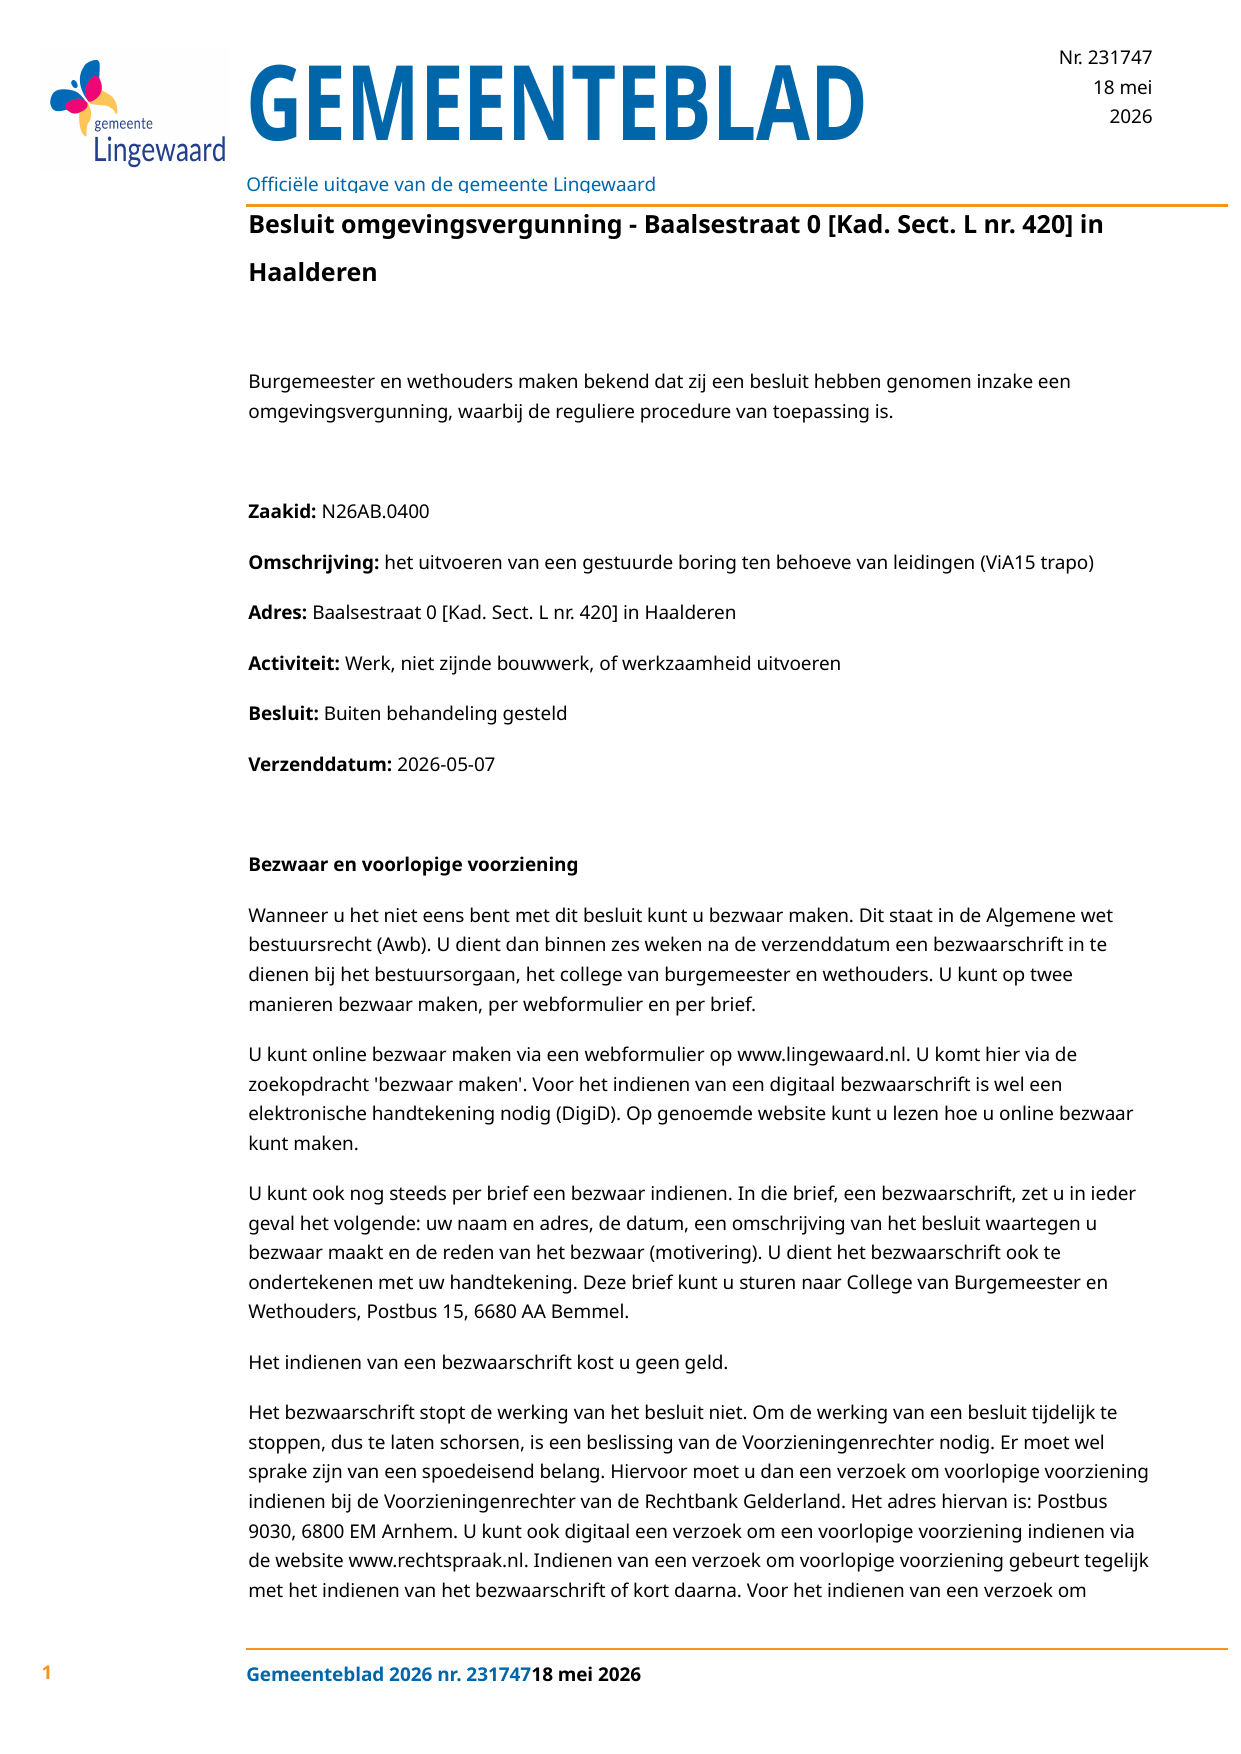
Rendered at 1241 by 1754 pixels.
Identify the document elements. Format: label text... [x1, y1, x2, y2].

text Zaakid: N26AB.0400 [248, 499, 1152, 524]
text Adres: Baalsestraat 0 [Kad. Sect. L nr. 420] in Haalderen [248, 599, 1152, 625]
text Activiteit: Werk, niet zijnde bouwwerk, of werkzaamheid uitvoeren [248, 650, 1152, 676]
text Burgemeester en wethouders maken bekend dat zij een besluit hebben genomen inzake een omgevingsvergunning, waarbij de reguliere procedure van toepassing is. [248, 368, 1152, 424]
text Het bezwaarschrift stopt de werking van het besluit niet. Om de werking van een besluit tijdelijk te stoppen, dus te laten schorsen, is een beslissing van de Voorzieningenrechter nodig. Er moet wel sprake zijn van een spoedeisend belang. Hiervoor moet u dan een verzoek om voorlopige voorziening indienen bij de Voorzieningenrechter van de Rechtbank Gelderland. Het adres hiervan is: Postbus 9030, 6800 EM Arnhem. U kunt ook digitaal een verzoek om een voorlopige voorziening indienen via de website www.rechtspraak.nl. Indienen van een verzoek om voorlopige voorziening gebeurt tegelijk met het indienen van het bezwaarschrift of kort daarna. Voor het indienen van een verzoek om [248, 1399, 1152, 1603]
text Omschrijving: het uitvoeren van een gestuurde boring ten behoeve van leidingen (ViA15 trapo) [248, 549, 1152, 575]
text Besluit omgevingsvergunning - Baalsestraat 0 [Kad. Sect. L nr. 420] in Haalderen [248, 207, 1152, 288]
picture [41, 47, 231, 172]
text Bezwaar en voorlopige voorziening [248, 852, 1152, 877]
text Het indienen van een bezwaarschrift kost u geen geld. [248, 1349, 1152, 1375]
text Verzenddatum: 2026-05-07 [248, 751, 1152, 777]
text U kunt ook nog steeds per brief een bezwaar indienen. In die brief, een bezwaarschrift, zet u in ieder geval het volgende: uw naam en adres, de datum, een omschrijving van het besluit waartegen u bezwaar maakt en de reden van het bezwaar (motivering). U dient het bezwaarschrift ook te ondertekenen met uw handtekening. Deze brief kunt u sturen naar College van Burgemeester en Wethouders, Postbus 15, 6680 AA Bemmel. [248, 1180, 1152, 1324]
text Besluit: Buiten behandeling gesteld [248, 700, 1152, 726]
text Wanneer u het niet eens bent met dit besluit kunt u bezwaar maken. Dit staat in de Algemene wet bestuursrecht (Awb). U dient dan binnen zes weken na de verzenddatum een bezwaarschrift in te dienen bij het bestuursorgaan, het college van burgemeester en wethouders. U kunt op twee manieren bezwaar maken, per webformulier en per brief. [248, 902, 1152, 1017]
text U kunt online bezwaar maken via een webformulier op www.lingewaard.nl. U komt hier via de zoekopdracht 'bezwaar maken'. Voor het indienen van een digitaal bezwaarschrift is wel een elektronische handtekening nodig (DigiD). Op genoemde website kunt u lezen hoe u online bezwaar kunt maken. [248, 1041, 1152, 1156]
